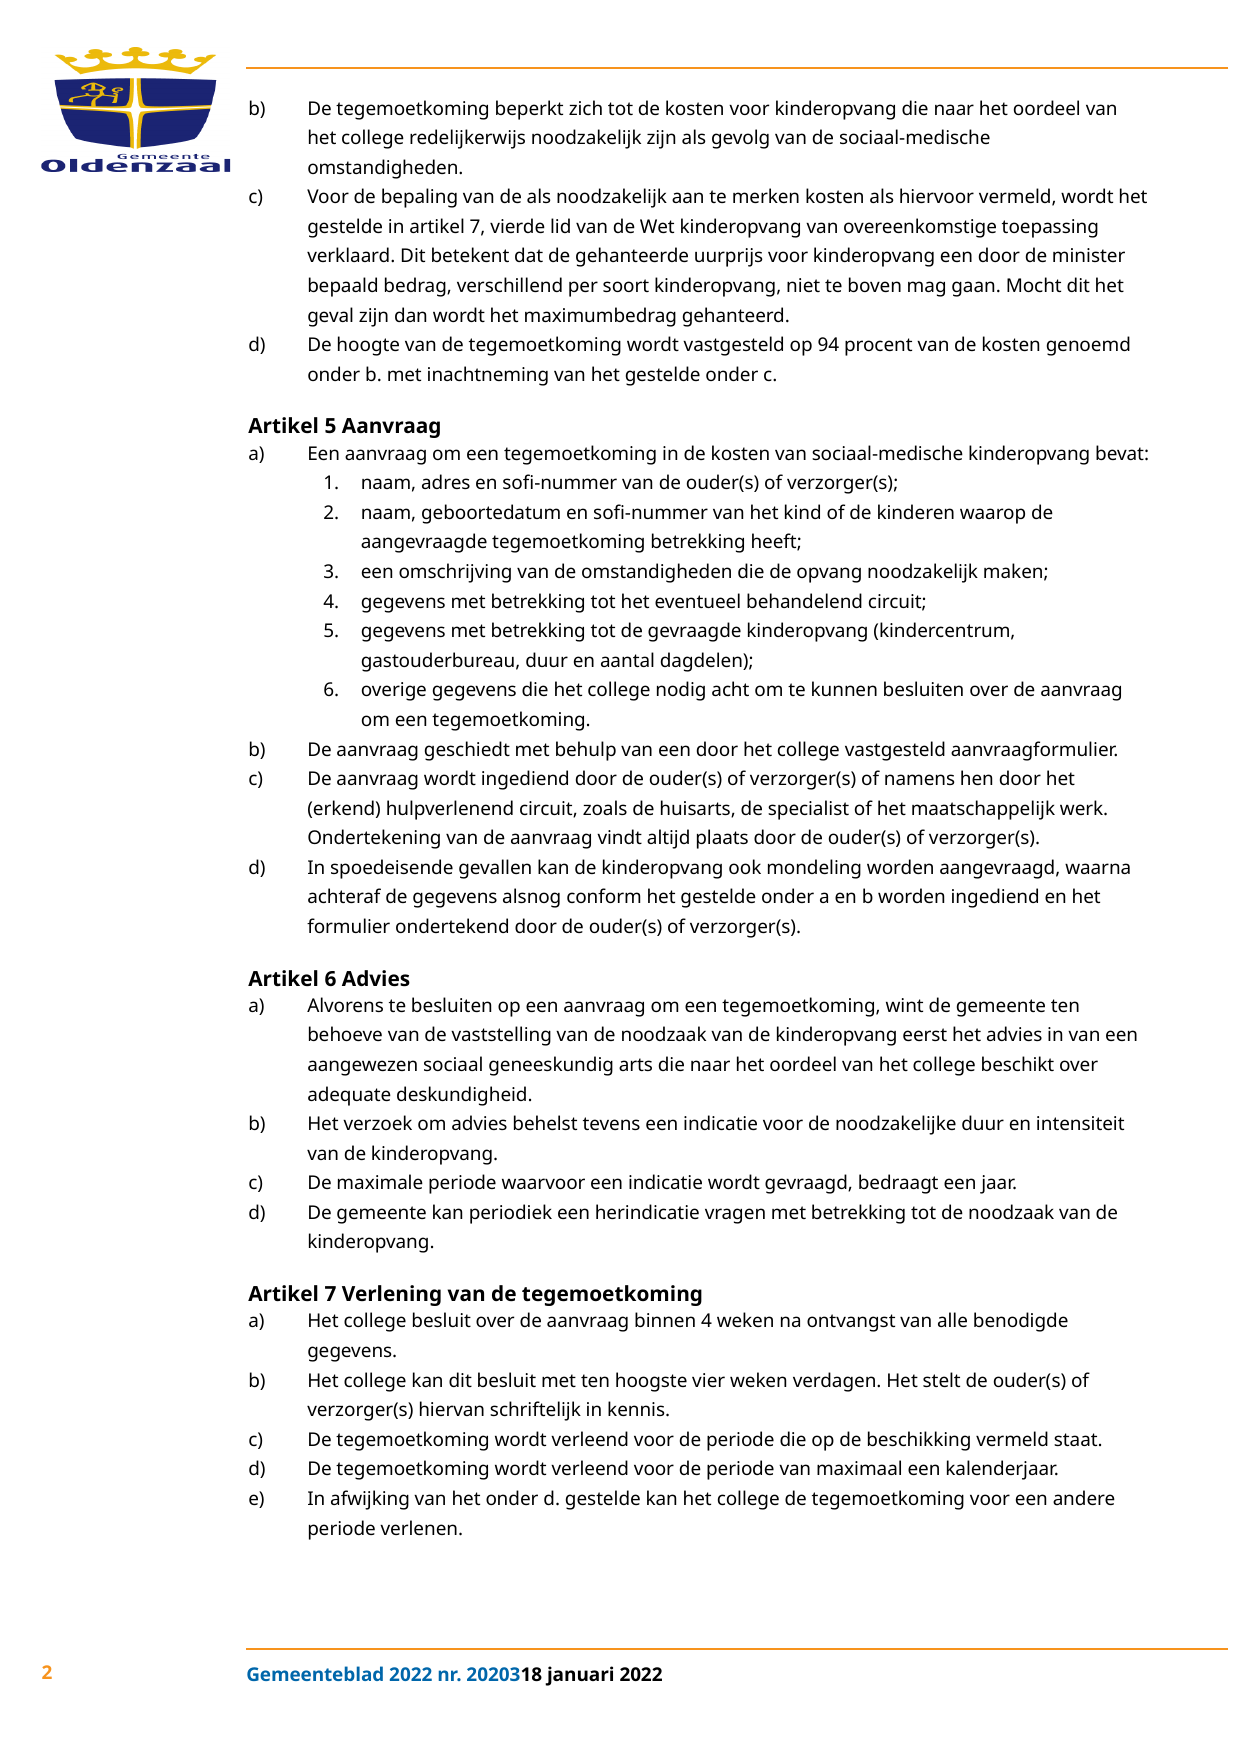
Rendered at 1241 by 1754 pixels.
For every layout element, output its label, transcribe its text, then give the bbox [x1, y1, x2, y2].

list De tegemoetkoming beperkt zich tot de kosten voor kinderopvang die naar het oordeel van het college redelijkerwijs noodzakelijk zijn als gevolg van de sociaal-medische omstandigheden. [248, 95, 1152, 180]
list De tegemoetkoming wordt verleend voor de periode van maximaal een kalenderjaar. [248, 1456, 1152, 1481]
list De aanvraag geschiedt met behulp van een door het college vastgesteld aanvraagformulier. [248, 736, 1152, 761]
list gegevens met betrekking tot de gevraagde kinderopvang (kindercentrum, gastouderbureau, duur en aantal dagdelen); [323, 617, 1152, 673]
list Het college besluit over de aanvraag binnen 4 weken na ontvangst van alle benodigde gegevens. [248, 1308, 1152, 1363]
list een omschrijving van de omstandigheden die de opvang noodzakelijk maken; [323, 558, 1152, 584]
text Artikel 7 Verlening van de tegemoetkoming [248, 1279, 1152, 1308]
list Alvorens te besluiten op een aanvraag om een tegemoetkoming, wint de gemeente ten behoeve van de vaststelling van de noodzaak van de kinderopvang eerst het advies in van een aangewezen sociaal geneeskundig arts die naar het oordeel van het college beschikt over adequate deskundigheid. [248, 992, 1152, 1107]
list overige gegevens die het college nodig acht om te kunnen besluiten over de aanvraag om een tegemoetkoming. [323, 677, 1152, 732]
list De gemeente kan periodiek een herindicatie vragen met betrekking tot de noodzaak van de kinderopvang. [248, 1199, 1152, 1254]
list In afwijking van het onder d. gestelde kan het college de tegemoetkoming voor een andere periode verlenen. [248, 1485, 1152, 1540]
list Het verzoek om advies behelst tevens een indicatie voor de noodzakelijke duur en intensiteit van de kinderopvang. [248, 1110, 1152, 1166]
list De hoogte van de tegemoetkoming wordt vastgesteld op 94 procent van de kosten genoemd onder b. met inachtneming van het gestelde onder c. [248, 331, 1152, 387]
list Voor de bepaling van de als noodzakelijk aan te merken kosten als hiervoor vermeld, wordt het gestelde in artikel 7, vierde lid van de Wet kinderopvang van overeenkomstige toepassing verklaard. Dit betekent dat de gehanteerde uurprijs voor kinderopvang een door de minister bepaald bedrag, verschillend per soort kinderopvang, niet te boven mag gaan. Mocht dit het geval zijn dan wordt het maximumbedrag gehanteerd. [248, 183, 1152, 328]
list De maximale periode waarvoor een indicatie wordt gevraagd, bedraagt een jaar. [248, 1169, 1152, 1195]
list De aanvraag wordt ingediend door de ouder(s) of verzorger(s) of namens hen door het (erkend) hulpverlenend circuit, zoals de huisarts, de specialist of het maatschappelijk werk. Ondertekening van de aanvraag vindt altijd plaats door de ouder(s) of verzorger(s). [248, 765, 1152, 850]
list Het college kan dit besluit met ten hoogste vier weken verdagen. Het stelt de ouder(s) of verzorger(s) hiervan schriftelijk in kennis. [248, 1367, 1152, 1422]
list gegevens met betrekking tot het eventueel behandelend circuit; [323, 588, 1152, 613]
picture [41, 47, 231, 172]
list naam, adres en sofi-nummer van de ouder(s) of verzorger(s); [323, 469, 1152, 495]
list naam, geboortedatum en sofi-nummer van het kind of de kinderen waarop de aangevraagde tegemoetkoming betrekking heeft; [323, 499, 1152, 554]
list In spoedeisende gevallen kan de kinderopvang ook mondeling worden aangevraagd, waarna achteraf de gegevens alsnog conform het gestelde onder a en b worden ingediend en het formulier ondertekend door de ouder(s) of verzorger(s). [248, 854, 1152, 939]
list Een aanvraag om een tegemoetkoming in de kosten van sociaal-medische kinderopvang bevat: [248, 440, 1152, 466]
text Artikel 5 Aanvraag [248, 411, 1152, 440]
list De tegemoetkoming wordt verleend voor de periode die op de beschikking vermeld staat. [248, 1426, 1152, 1452]
text Artikel 6 Advies [248, 964, 1152, 992]
